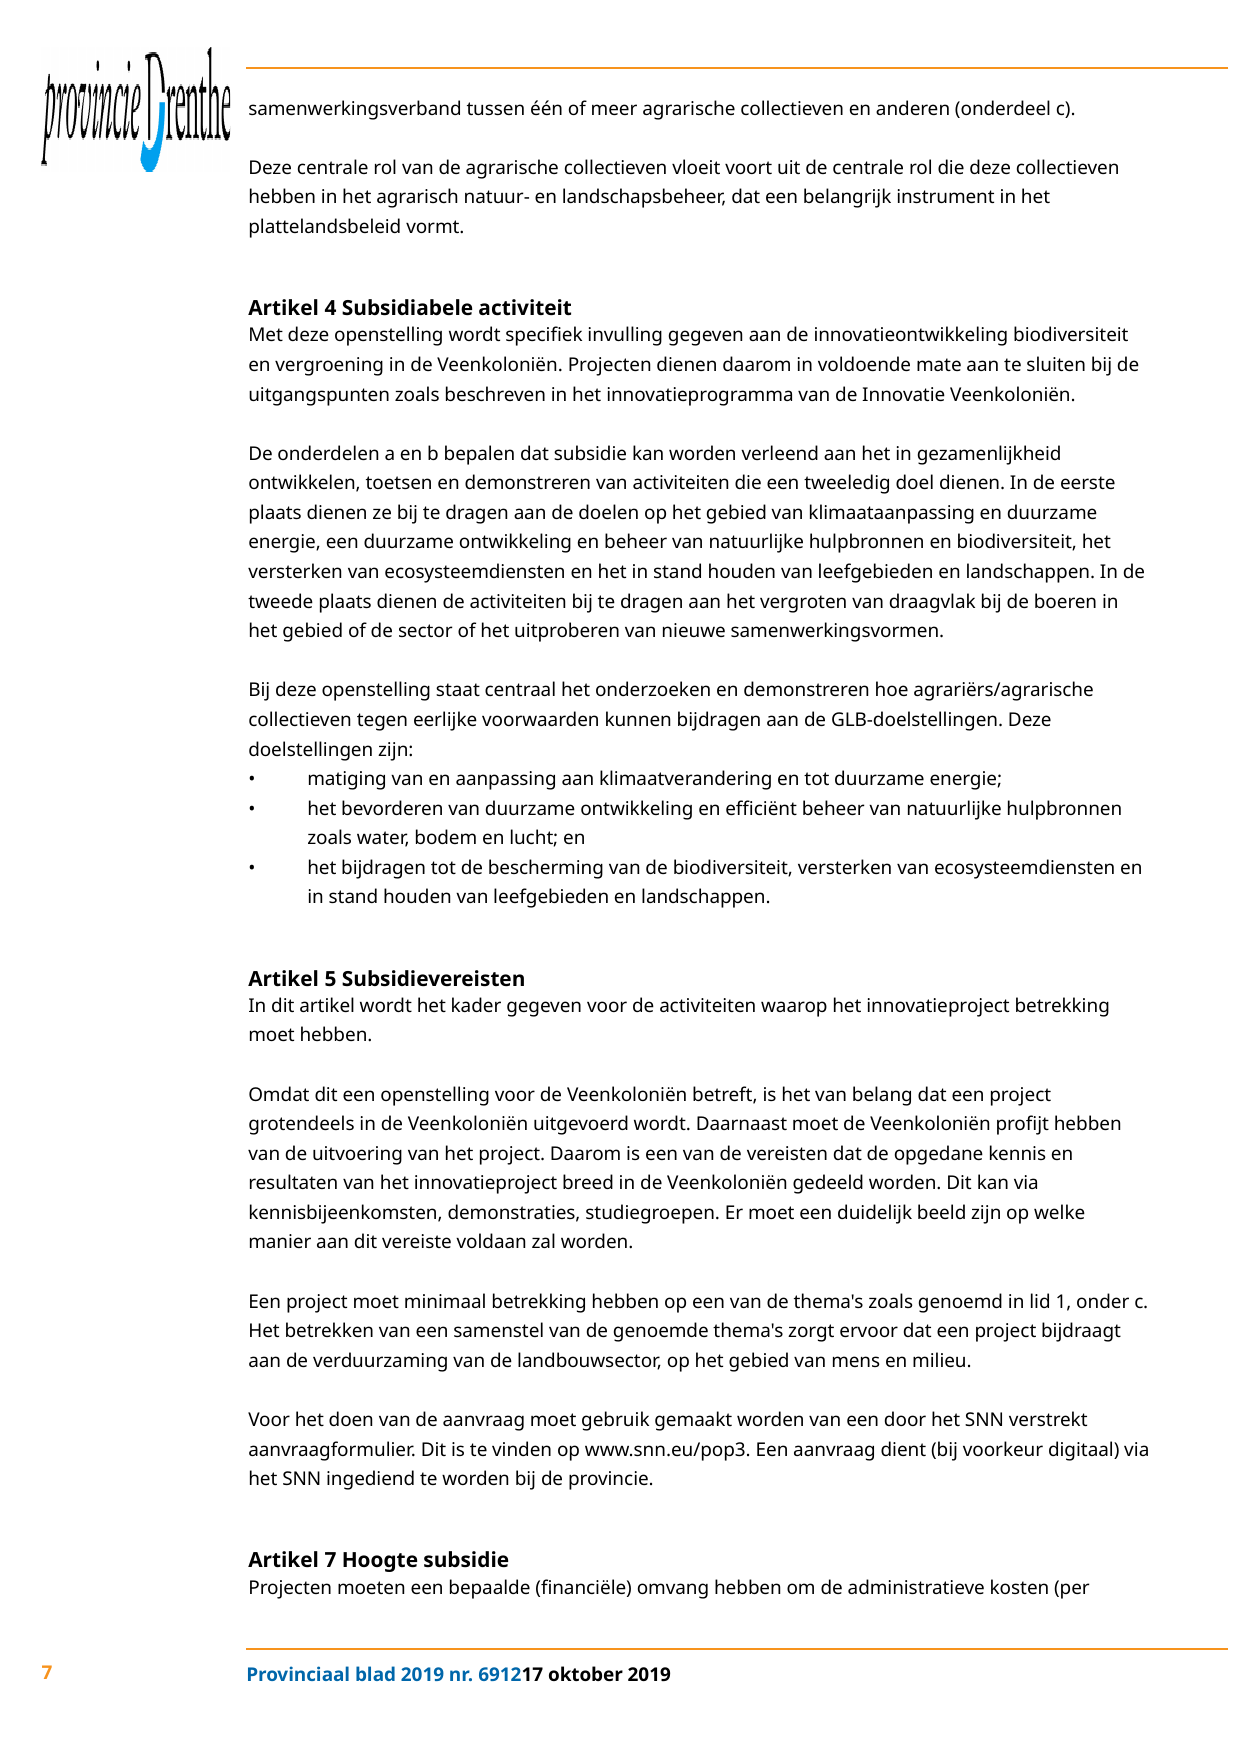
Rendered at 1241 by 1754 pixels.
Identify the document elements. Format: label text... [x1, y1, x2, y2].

text Projecten moeten een bepaalde (financiële) omvang hebben om de administratieve kosten (per [248, 1574, 1152, 1599]
list matiging van en aanpassing aan klimaatverandering en tot duurzame energie; [248, 765, 1152, 791]
text samenwerkingsverband tussen één of meer agrarische collectieven en anderen (onderdeel c). [248, 95, 1152, 121]
text In dit artikel wordt het kader gegeven voor de activiteiten waarop het innovatieproject betrekking moet hebben. [248, 992, 1152, 1047]
text Bij deze openstelling staat centraal het onderzoeken en demonstreren hoe agrariërs/agrarische collectieven tegen eerlijke voorwaarden kunnen bijdragen aan de GLB-doelstellingen. Deze doelstellingen zijn: [248, 677, 1152, 761]
text Deze centrale rol van de agrarische collectieven vloeit voort uit de centrale rol die deze collectieven hebben in het agrarisch natuur- en landschapsbeheer, dat een belangrijk instrument in het plattelandsbeleid vormt. [248, 154, 1152, 239]
picture [41, 47, 231, 172]
text Een project moet minimaal betrekking hebben op een van de thema's zoals genoemd in lid 1, onder c. Het betrekken van een samenstel van de genoemde thema's zorgt ervoor dat een project bijdraagt aan de verduurzaming van de landbouwsector, op het gebied van mens en milieu. [248, 1288, 1152, 1373]
text Artikel 7 Hoogte subsidie [248, 1545, 1152, 1574]
list het bijdragen tot de bescherming van de biodiversiteit, versterken van ecosysteemdiensten en in stand houden van leefgebieden en landschappen. [248, 854, 1152, 909]
text Omdat dit een openstelling voor de Veenkoloniën betreft, is het van belang dat een project grotendeels in de Veenkoloniën uitgevoerd wordt. Daarnaast moet de Veenkoloniën profijt hebben van de uitvoering van het project. Daarom is een van de vereisten dat de opgedane kennis en resultaten van het innovatieproject breed in de Veenkoloniën gedeeld worden. Dit kan via kennisbijeenkomsten, demonstraties, studiegroepen. Er moet een duidelijk beeld zijn op welke manier aan dit vereiste voldaan zal worden. [248, 1081, 1152, 1254]
list het bevorderen van duurzame ontwikkeling en efficiënt beheer van natuurlijke hulpbronnen zoals water, bodem en lucht; en [248, 795, 1152, 850]
text Artikel 4 Subsidiabele activiteit [248, 293, 1152, 322]
text Voor het doen van de aanvraag moet gebruik gemaakt worden van een door het SNN verstrekt aanvraagformulier. Dit is te vinden op www.snn.eu/pop3. Een aanvraag dient (bij voorkeur digitaal) via het SNN ingediend te worden bij de provincie. [248, 1406, 1152, 1491]
text Artikel 5 Subsidievereisten [248, 964, 1152, 992]
text Met deze openstelling wordt specifiek invulling gegeven aan de innovatieontwikkeling biodiversiteit en vergroening in de Veenkoloniën. Projecten dienen daarom in voldoende mate aan te sluiten bij de uitgangspunten zoals beschreven in het innovatieprogramma van de Innovatie Veenkoloniën. [248, 322, 1152, 406]
text De onderdelen a en b bepalen dat subsidie kan worden verleend aan het in gezamenlijkheid ontwikkelen, toetsen en demonstreren van activiteiten die een tweeledig doel dienen. In de eerste plaats dienen ze bij te dragen aan de doelen op het gebied van klimaataanpassing en duurzame energie, een duurzame ontwikkeling en beheer van natuurlijke hulpbronnen en biodiversiteit, het versterken van ecosysteemdiensten en het in stand houden van leefgebieden en landschappen. In de tweede plaats dienen de activiteiten bij te dragen aan het vergroten van draagvlak bij de boeren in het gebied of de sector of het uitproberen van nieuwe samenwerkingsvormen. [248, 440, 1152, 643]
